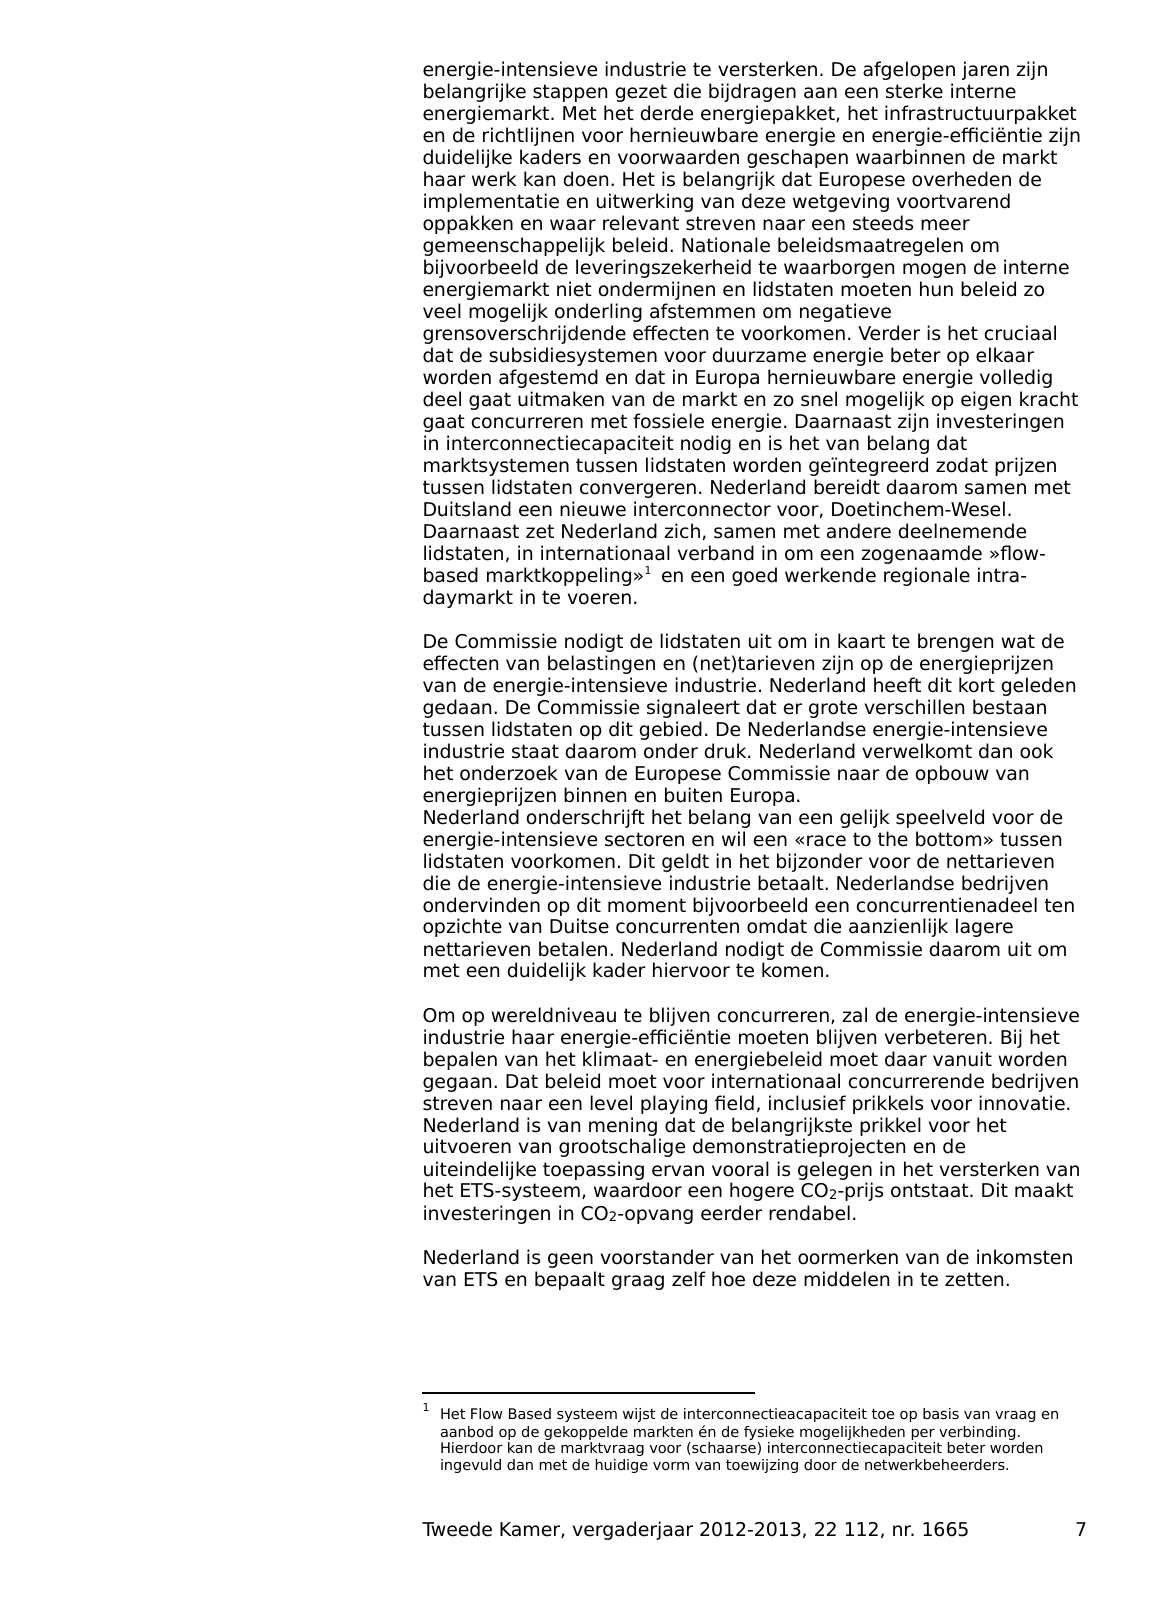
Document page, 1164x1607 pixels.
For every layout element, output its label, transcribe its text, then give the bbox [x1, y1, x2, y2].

text De Commissie nodigt de lidstaten uit om in kaart te brengen wat de effecten van belastingen en (net)tarieven zijn op de energieprijzen van de energie-intensieve industrie. Nederland heeft dit kort geleden gedaan. De Commissie signaleert dat er grote verschillen bestaan tussen lidstaten op dit gebied. De Nederlandse energie-intensieve industrie staat daarom onder druk. Nederland verwelkomt dan ook het onderzoek van de Europese Commissie naar de opbouw van energieprijzen binnen en buiten Europa. [422, 631, 1087, 807]
text Nederland is geen voorstander van het oormerken van de inkomsten van ETS en bepaalt graag zelf hoe deze middelen in te zetten. [422, 1247, 1087, 1291]
text Om op wereldniveau te blijven concurreren, zal de energie-intensieve industrie haar energie-efficiëntie moeten blijven verbeteren. Bij het bepalen van het klimaat- en energiebeleid moet daar vanuit worden gegaan. Dat beleid moet voor internationaal concurrerende bedrijven streven naar een level playing field, inclusief prikkels voor innovatie. Nederland is van mening dat de belangrijkste prikkel voor het uitvoeren van grootschalige demonstratieprojecten en de uiteindelijke toepassing ervan vooral is gelegen in het versterken van het ETS-systeem, waardoor een hogere CO2-prijs ontstaat. Dit maakt investeringen in CO2-opvang eerder rendabel. [422, 1004, 1087, 1224]
text Het Flow Based systeem wijst de interconnectieacapaciteit toe op basis van vraag en aanbod op de gekoppelde markten én de fysieke mogelijkheden per verbinding. Hierdoor kan de marktvraag voor (schaarse) interconnectiecapaciteit beter worden ingevuld dan met de huidige vorm van toewijzing door de netwerkbeheerders. [422, 1402, 1087, 1474]
text energie-intensieve industrie te versterken. De afgelopen jaren zijn belangrijke stappen gezet die bijdragen aan een sterke interne energiemarkt. Met het derde energiepakket, het infrastructuurpakket en de richtlijnen voor hernieuwbare energie en energie-efficiëntie zijn duidelijke kaders en voorwaarden geschapen waarbinnen de markt haar werk kan doen. Het is belangrijk dat Europese overheden de implementatie en uitwerking van deze wetgeving voortvarend oppakken en waar relevant streven naar een steeds meer gemeenschappelijk beleid. Nationale beleidsmaatregelen om bijvoorbeeld de leveringszekerheid te waarborgen mogen de interne energiemarkt niet ondermijnen en lidstaten moeten hun beleid zo veel mogelijk onderling afstemmen om negatieve grensoverschrijdende effecten te voorkomen. Verder is het cruciaal dat de subsidiesystemen voor duurzame energie beter op elkaar worden afgestemd en dat in Europa hernieuwbare energie volledig deel gaat uitmaken van de markt en zo snel mogelijk op eigen kracht gaat concurreren met fossiele energie. Daarnaast zijn investeringen in interconnectiecapaciteit nodig en is het van belang dat marktsystemen tussen lidstaten worden geïntegreerd zodat prijzen tussen lidstaten convergeren. Nederland bereidt daarom samen met Duitsland een nieuwe interconnector voor, Doetinchem-Wesel. Daarnaast zet Nederland zich, samen met andere deelnemende lidstaten, in internationaal verband in om een zogenaamde »flow-based marktkoppeling» en een goed werkende regionale intra-daymarkt in te voeren. [422, 59, 1087, 608]
text Nederland onderschrijft het belang van een gelijk speelveld voor de energie-intensieve sectoren en wil een «race to the bottom» tussen lidstaten voorkomen. Dit geldt in het bijzonder voor de nettarieven die de energie-intensieve industrie betaalt. Nederlandse bedrijven ondervinden op dit moment bijvoorbeeld een concurrentienadeel ten opzichte van Duitse concurrenten omdat die aanzienlijk lagere nettarieven betalen. Nederland nodigt de Commissie daarom uit om met een duidelijk kader hiervoor te komen. [422, 807, 1087, 982]
